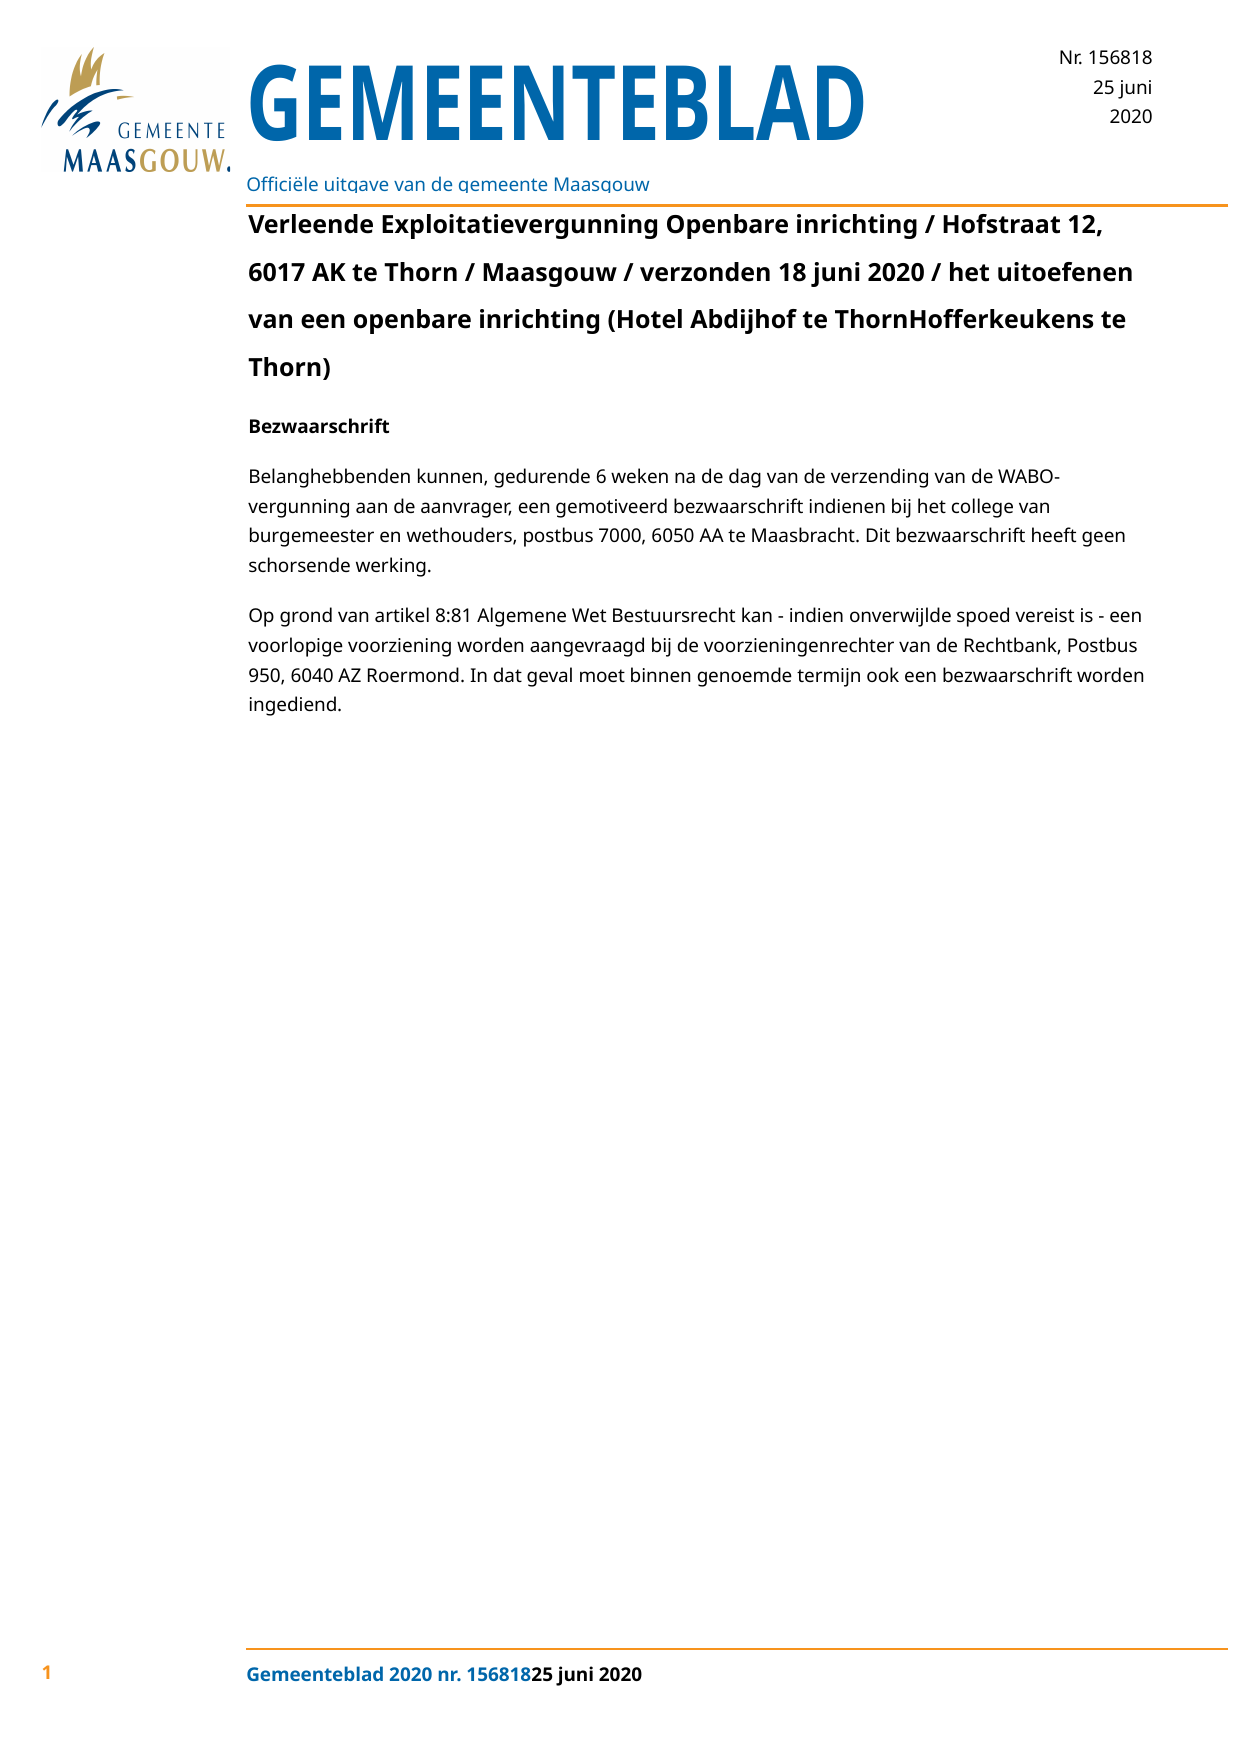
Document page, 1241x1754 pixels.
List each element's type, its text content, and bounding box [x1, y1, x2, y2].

text Bezwaarschrift [248, 413, 1152, 439]
text Verleende Exploitatievergunning Openbare inrichting / Hofstraat 12, 6017 AK te Thorn / Maasgouw / verzonden 18 juni 2020 / het uitoefenen van een openbare inrichting (Hotel Abdijhof te ThornHofferkeukens te Thorn) [248, 207, 1152, 384]
text Belanghebbenden kunnen, gedurende 6 weken na de dag van de verzending van de WABO-vergunning aan de aanvrager, een gemotiveerd bezwaarschrift indienen bij het college van burgemeester en wethouders, postbus 7000, 6050 AA te Maasbracht. Dit bezwaarschrift heeft geen schorsende werking. [248, 463, 1152, 578]
text Op grond van artikel 8:81 Algemene Wet Bestuursrecht kan - indien onverwijlde spoed vereist is - een voorlopige voorziening worden aangevraagd bij de voorzieningenrechter van de Rechtbank, Postbus 950, 6040 AZ Roermond. In dat geval moet binnen genoemde termijn ook een bezwaarschrift worden ingediend. [248, 603, 1152, 717]
picture [41, 47, 231, 172]
